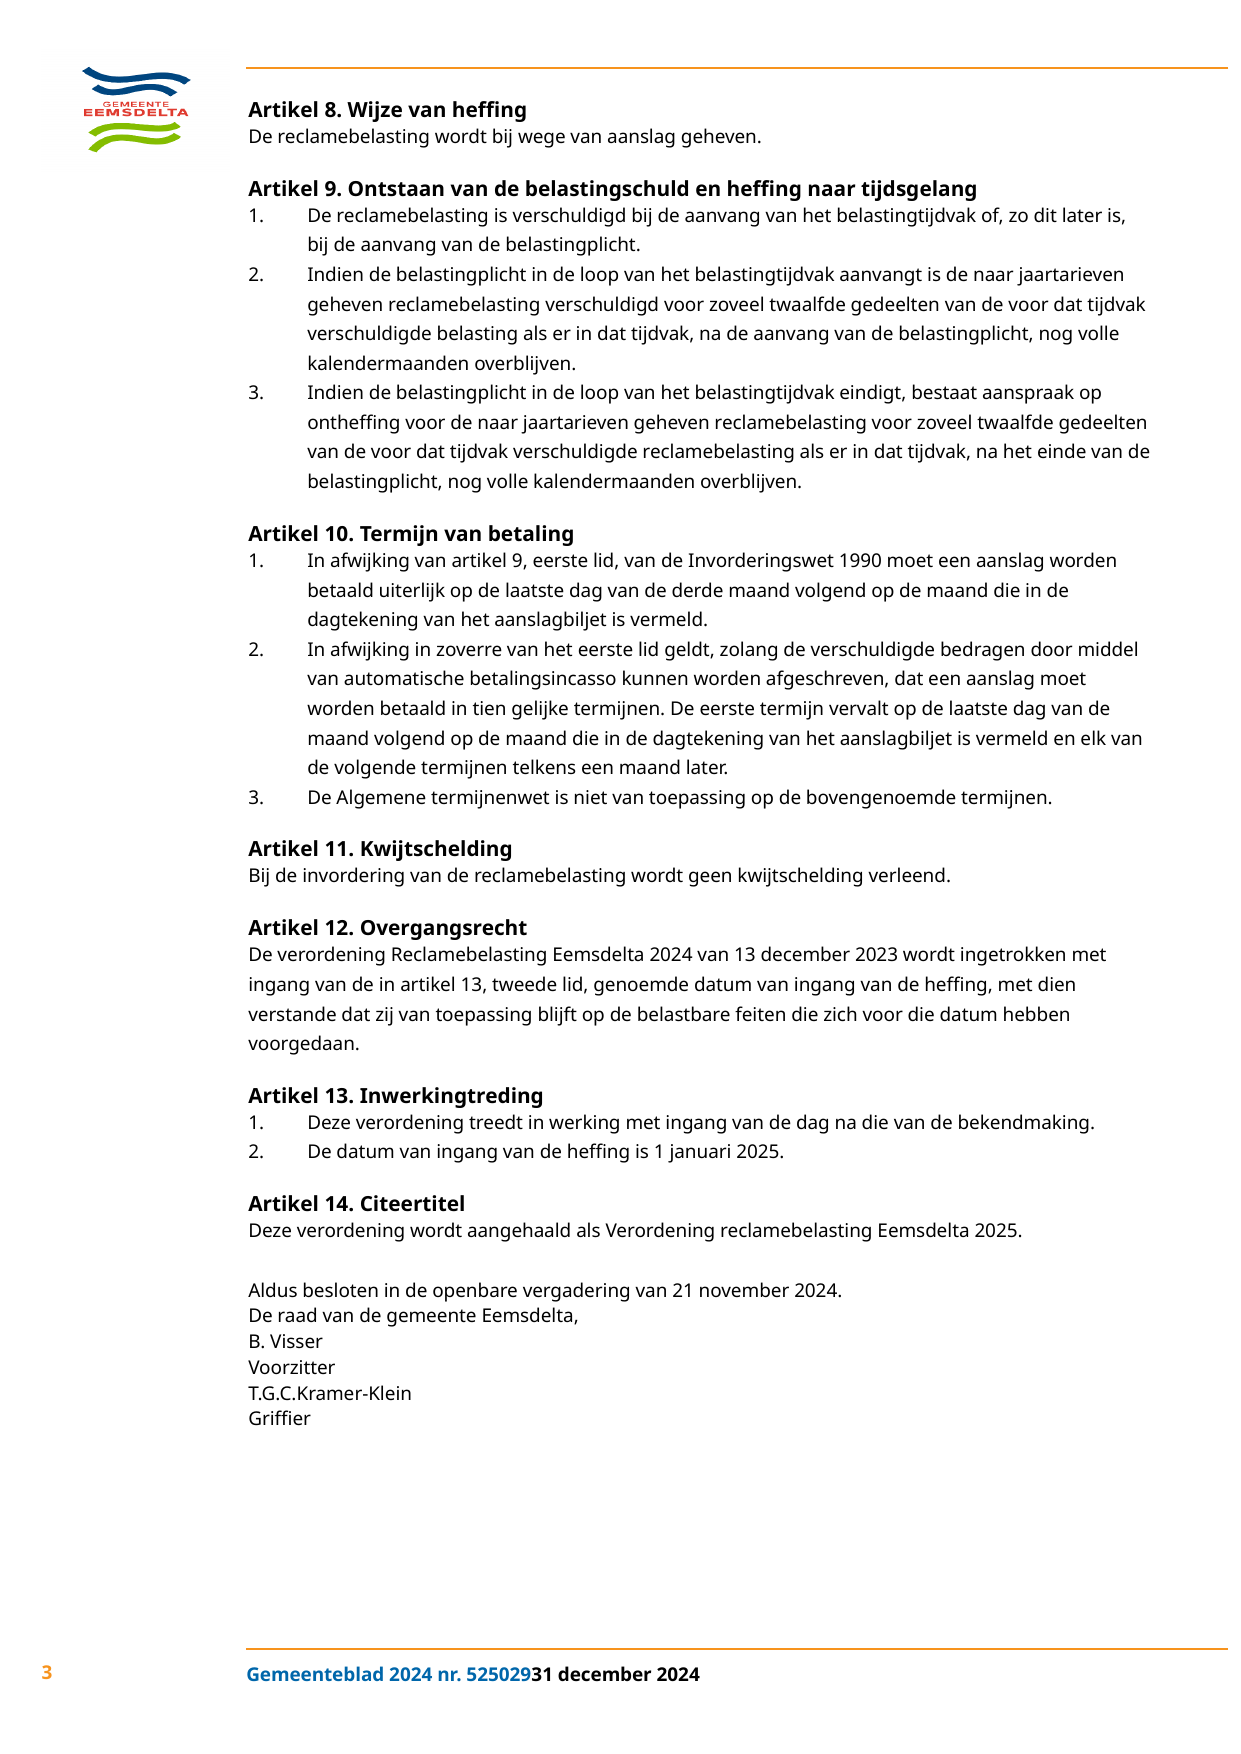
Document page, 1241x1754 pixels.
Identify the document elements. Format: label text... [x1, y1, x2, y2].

picture [41, 47, 231, 172]
text Voorzitter [248, 1354, 1152, 1380]
list In afwijking in zoverre van het eerste lid geldt, zolang de verschuldigde bedragen door middel van automatische betalingsincasso kunnen worden afgeschreven, dat een aanslag moet worden betaald in tien gelijke termijnen. De eerste termijn vervalt op de laatste dag van de maand volgend op de maand die in de dagtekening van het aanslagbiljet is vermeld en elk van de volgende termijnen telkens een maand later. [248, 636, 1152, 780]
list Indien de belastingplicht in de loop van het belastingtijdvak eindigt, bestaat aanspraak op ontheffing voor de naar jaartarieven geheven reclamebelasting voor zoveel twaalfde gedeelten van de voor dat tijdvak verschuldigde reclamebelasting als er in dat tijdvak, na het einde van de belastingplicht, nog volle kalendermaanden overblijven. [248, 379, 1152, 494]
list De reclamebelasting is verschuldigd bij de aanvang van het belastingtijdvak of, zo dit later is, bij de aanvang van de belastingplicht. [248, 202, 1152, 257]
text De reclamebelasting wordt bij wege van aanslag geheven. [248, 123, 1152, 149]
list Indien de belastingplicht in de loop van het belastingtijdvak aanvangt is de naar jaartarieven geheven reclamebelasting verschuldigd voor zoveel twaalfde gedeelten van de voor dat tijdvak verschuldigde belasting als er in dat tijdvak, na de aanvang van de belastingplicht, nog volle kalendermaanden overblijven. [248, 261, 1152, 376]
list De Algemene termijnenwet is niet van toepassing op de bovengenoemde termijnen. [248, 784, 1152, 809]
text T.G.C.Kramer-Klein [248, 1380, 1152, 1405]
text Artikel 11. Kwijtschelding [248, 834, 1152, 863]
list Deze verordening treedt in werking met ingang van de dag na die van de bekendmaking. [248, 1109, 1152, 1135]
list In afwijking van artikel 9, eerste lid, van de Invorderingswet 1990 moet een aanslag worden betaald uiterlijk op de laatste dag van de derde maand volgend op de maand die in de dagtekening van het aanslagbiljet is vermeld. [248, 547, 1152, 632]
text De raad van de gemeente Eemsdelta, [248, 1302, 1152, 1328]
text Artikel 9. Ontstaan van de belastingschuld en heffing naar tijdsgelang [248, 174, 1152, 202]
text Bij de invordering van de reclamebelasting wordt geen kwijtschelding verleend. [248, 863, 1152, 888]
text Artikel 14. Citeertitel [248, 1189, 1152, 1218]
text Griffier [248, 1405, 1152, 1431]
text Artikel 10. Termijn van betaling [248, 519, 1152, 547]
text Aldus besloten in de openbare vergadering van 21 november 2024. [248, 1277, 1152, 1302]
text Deze verordening wordt aangehaald als Verordening reclamebelasting Eemsdelta 2025. [248, 1218, 1152, 1243]
list De datum van ingang van de heffing is 1 januari 2025. [248, 1139, 1152, 1164]
text B. Visser [248, 1328, 1152, 1354]
text Artikel 12. Overgangsrecht [248, 913, 1152, 942]
text De verordening Reclamebelasting Eemsdelta 2024 van 13 december 2023 wordt ingetrokken met ingang van de in artikel 13, tweede lid, genoemde datum van ingang van de heffing, met dien verstande dat zij van toepassing blijft op de belastbare feiten die zich voor die datum hebben voorgedaan. [248, 942, 1152, 1056]
text Artikel 8. Wijze van heffing [248, 95, 1152, 123]
text Artikel 13. Inwerkingtreding [248, 1081, 1152, 1109]
